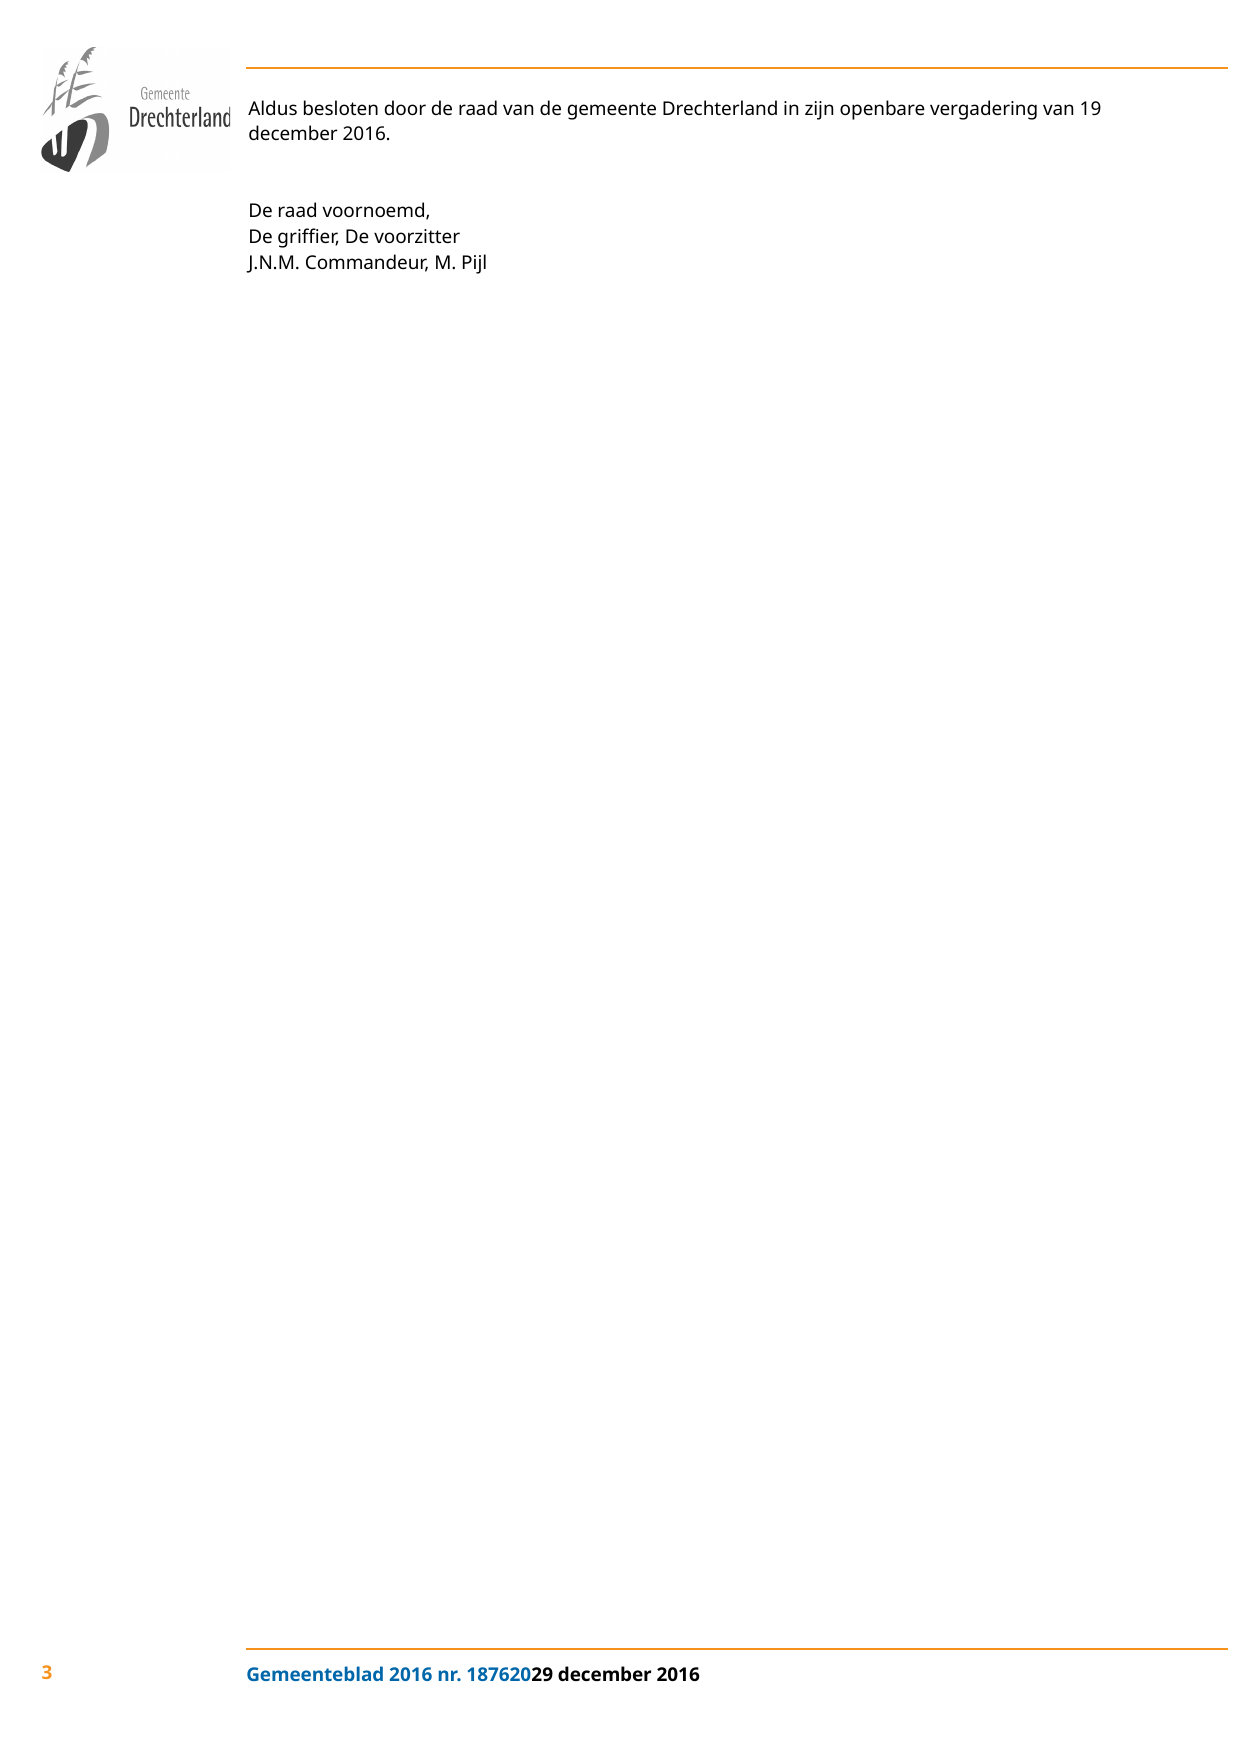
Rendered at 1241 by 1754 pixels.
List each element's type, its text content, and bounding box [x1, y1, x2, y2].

text De raad voornoemd, [248, 198, 1152, 223]
text Aldus besloten door de raad van de gemeente Drechterland in zijn openbare vergadering van 19 december 2016. [248, 95, 1152, 146]
text De griffier, De voorzitter [248, 223, 1152, 249]
text J.N.M. Commandeur, M. Pijl [248, 249, 1152, 275]
picture [41, 47, 231, 172]
